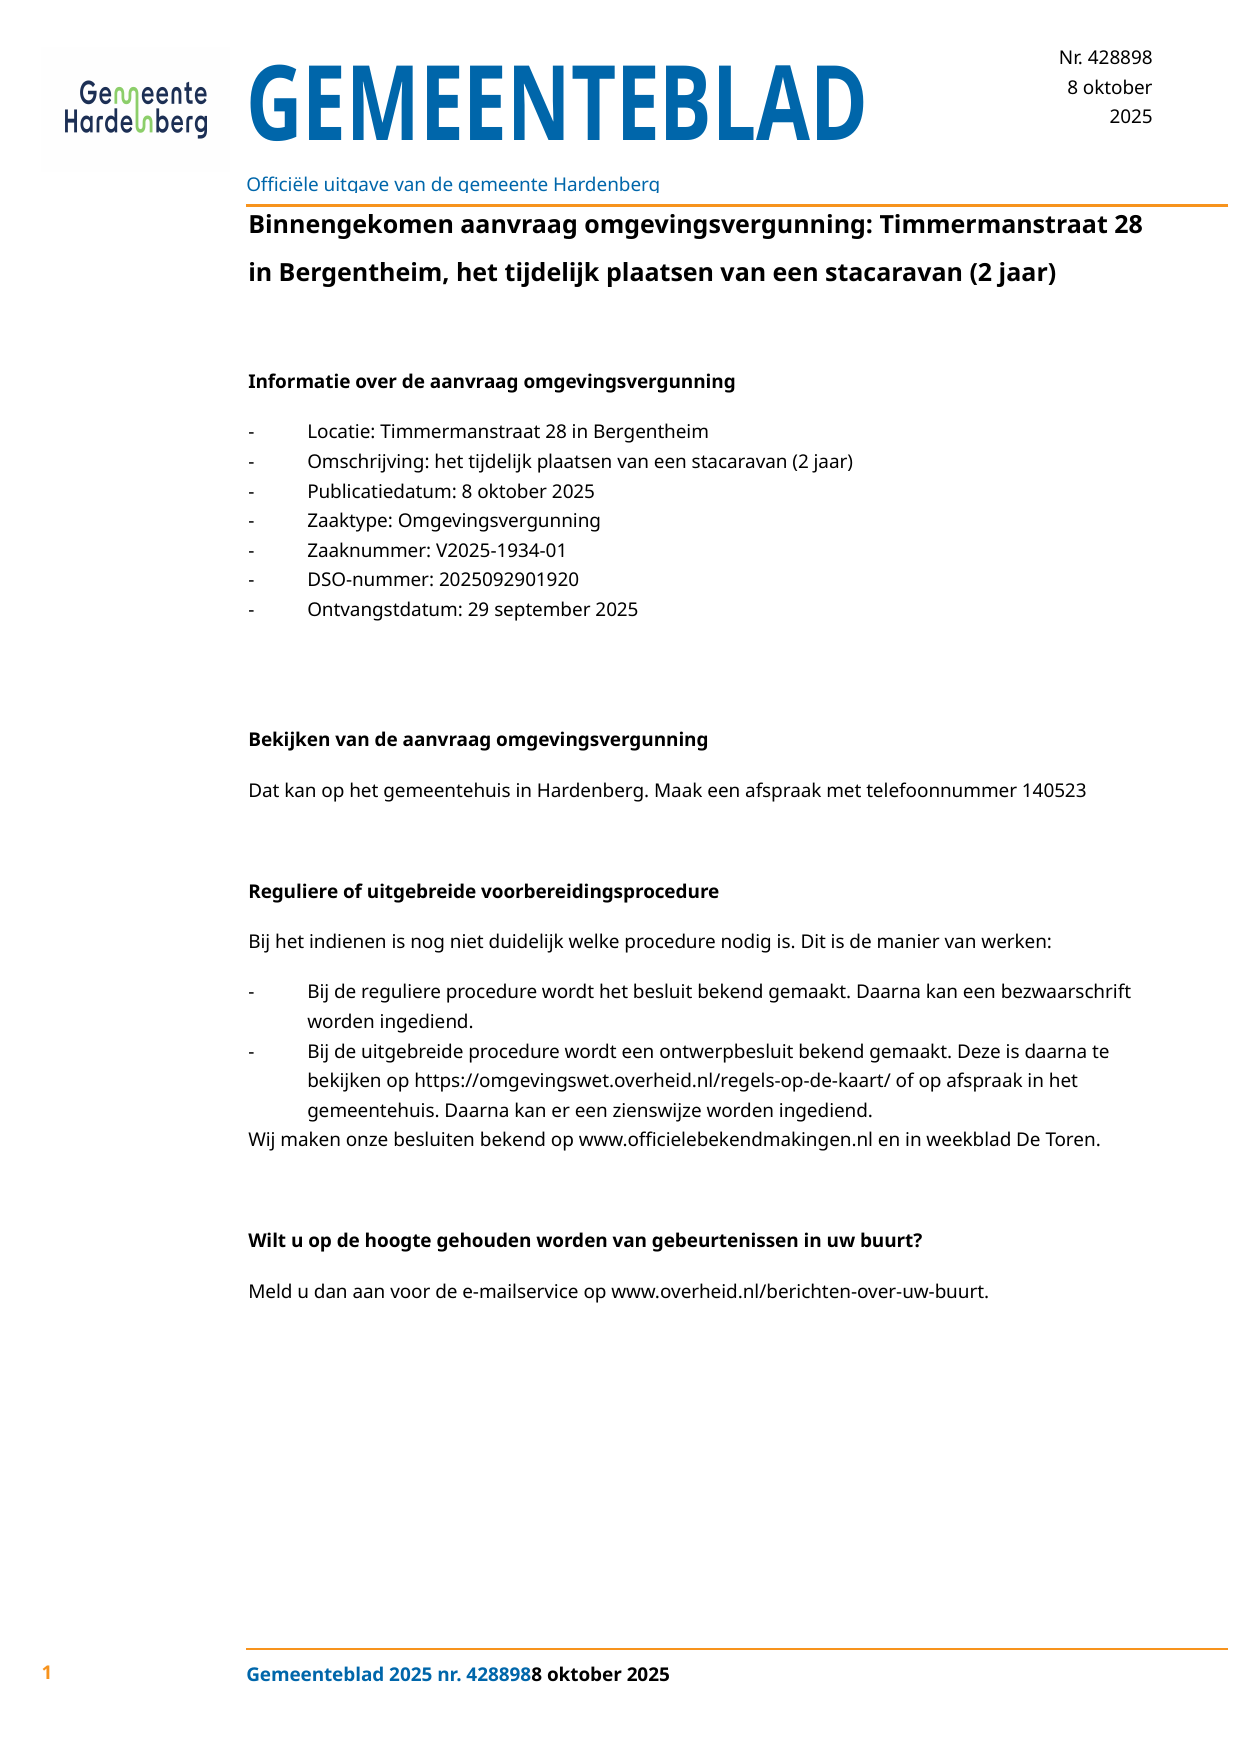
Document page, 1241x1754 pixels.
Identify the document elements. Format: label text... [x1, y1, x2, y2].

list Zaaknummer: V2025-1934-01 [248, 537, 1152, 563]
text Meld u dan aan voor de e-mailservice op www.overheid.nl/berichten-over-uw-buurt. [248, 1278, 1152, 1304]
text Bij het indienen is nog niet duidelijk welke procedure nodig is. Dit is de manier van werken: [248, 928, 1152, 954]
list Zaaktype: Omgevingsvergunning [248, 507, 1152, 533]
list Omschrijving: het tijdelijk plaatsen van een stacaravan (2 jaar) [248, 448, 1152, 474]
text Dat kan op het gemeentehuis in Hardenberg. Maak een afspraak met telefoonnummer 140523 [248, 777, 1152, 803]
list Publicatiedatum: 8 oktober 2025 [248, 478, 1152, 504]
text Wilt u op de hoogte gehouden worden van gebeurtenissen in uw buurt? [248, 1227, 1152, 1253]
list Bij de reguliere procedure wordt het besluit bekend gemaakt. Daarna kan een bezwaarschrift worden ingediend. [248, 979, 1152, 1034]
text Wij maken onze besluiten bekend op www.officielebekendmakingen.nl en in weekblad De Toren. [248, 1127, 1152, 1152]
text Bekijken van de aanvraag omgevingsvergunning [248, 727, 1152, 752]
text Reguliere of uitgebreide voorbereidingsprocedure [248, 878, 1152, 904]
list DSO-nummer: 2025092901920 [248, 567, 1152, 592]
list Bij de uitgebreide procedure wordt een ontwerpbesluit bekend gemaakt. Deze is daarna te bekijken op https://omgevingswet.overheid.nl/regels-op-de-kaart/ of op afspraak in het gemeentehuis. Daarna kan er een zienswijze worden ingediend. [248, 1038, 1152, 1123]
picture [41, 47, 231, 172]
text Binnengekomen aanvraag omgevingsvergunning: Timmermanstraat 28 in Bergentheim, het tijdelijk plaatsen van een stacaravan (2 jaar) [248, 207, 1152, 288]
list Locatie: Timmermanstraat 28 in Bergentheim [248, 419, 1152, 444]
text Informatie over de aanvraag omgevingsvergunning [248, 368, 1152, 394]
list Ontvangstdatum: 29 september 2025 [248, 596, 1152, 622]
